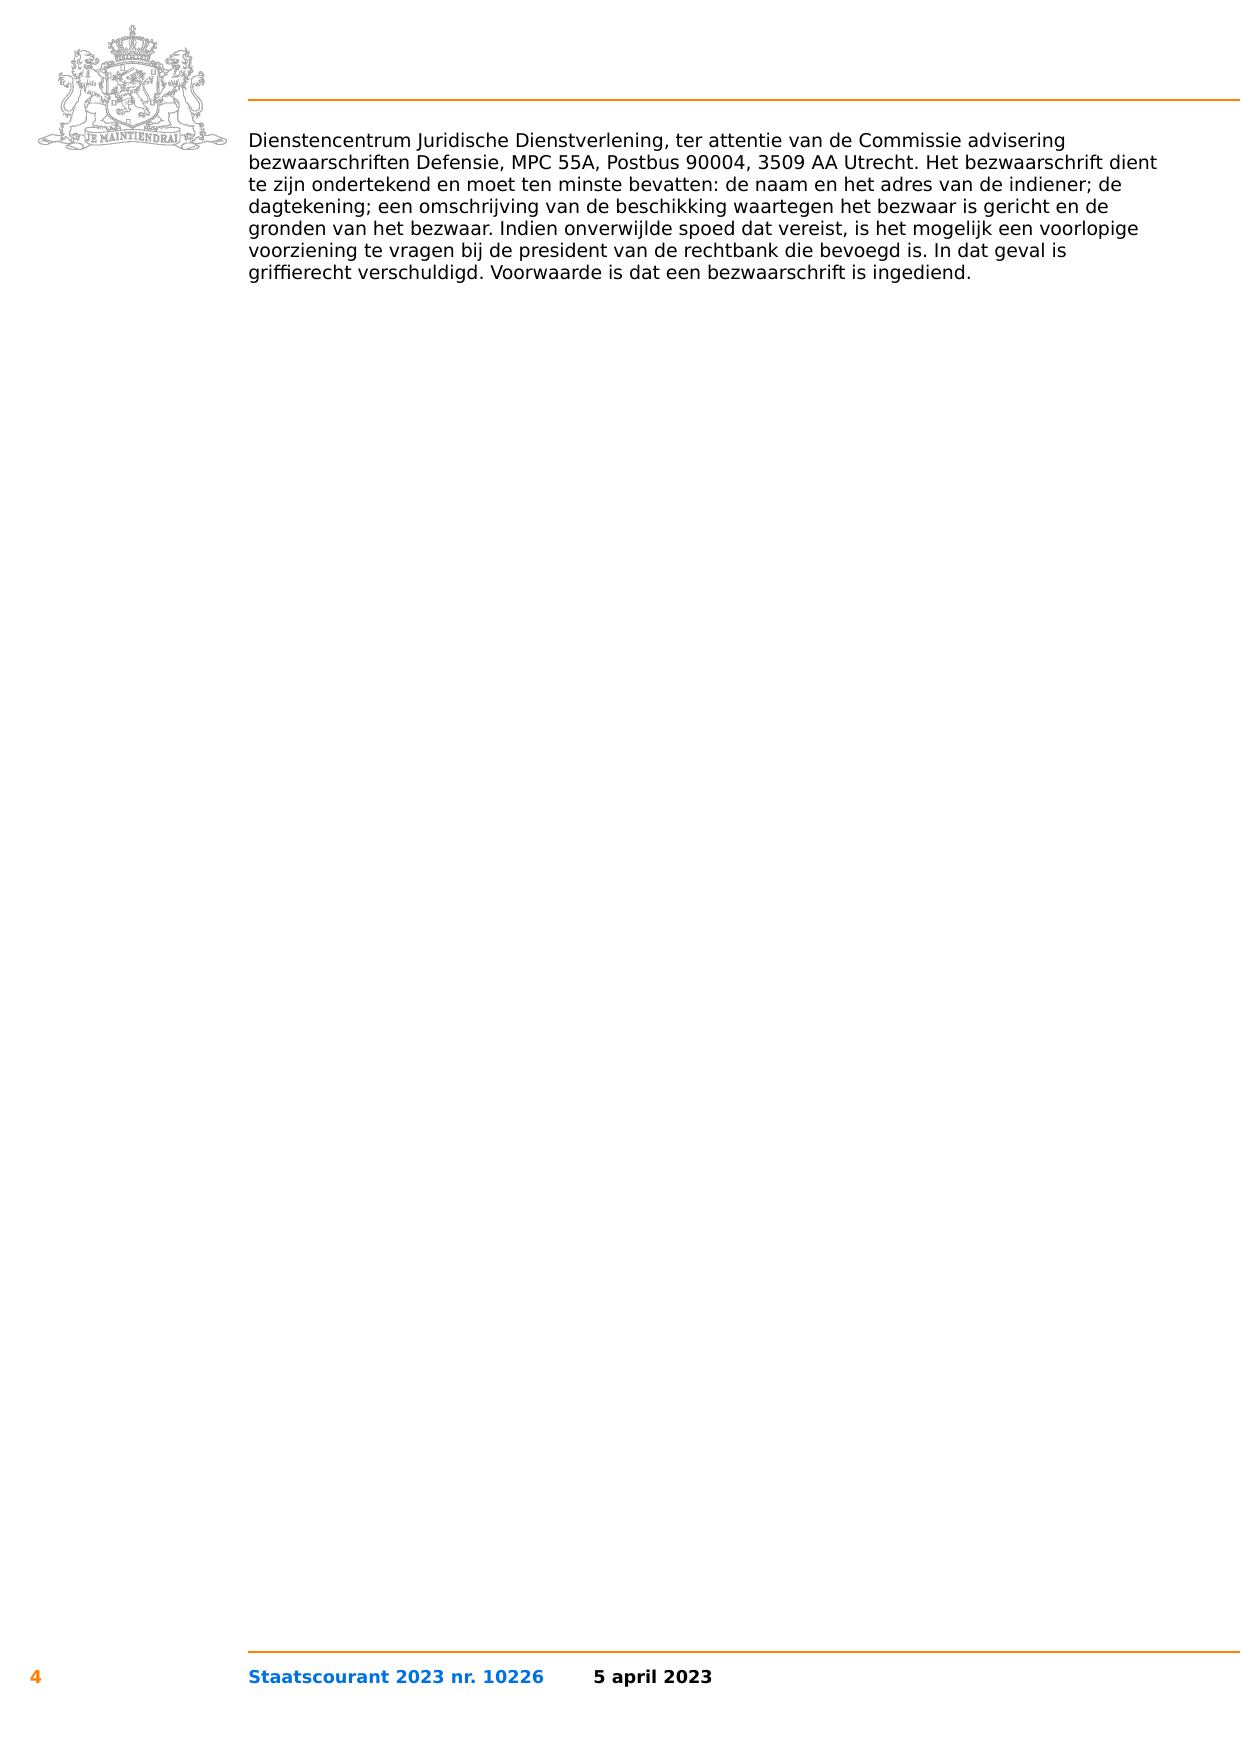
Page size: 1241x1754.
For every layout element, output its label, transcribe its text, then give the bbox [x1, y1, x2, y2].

text Dienstencentrum Juridische Dienstverlening, ter attentie van de Commissie advisering bezwaarschriften Defensie, MPC 55A, Postbus 90004, 3509 AA Utrecht. Het bezwaarschrift dient te zijn ondertekend en moet ten minste bevatten: de naam en het adres van de indiener; de dagtekening; een omschrijving van de beschikking waartegen het bezwaar is gericht en de gronden van het bezwaar. Indien onverwijlde spoed dat vereist, is het mogelijk een voorlopige voorziening te vragen bij de president van de rechtbank die bevoegd is. In dat geval is griffierecht verschuldigd. Voorwaarde is dat een bezwaarschrift is ingediend. [248, 130, 1163, 284]
picture [38, 25, 227, 150]
